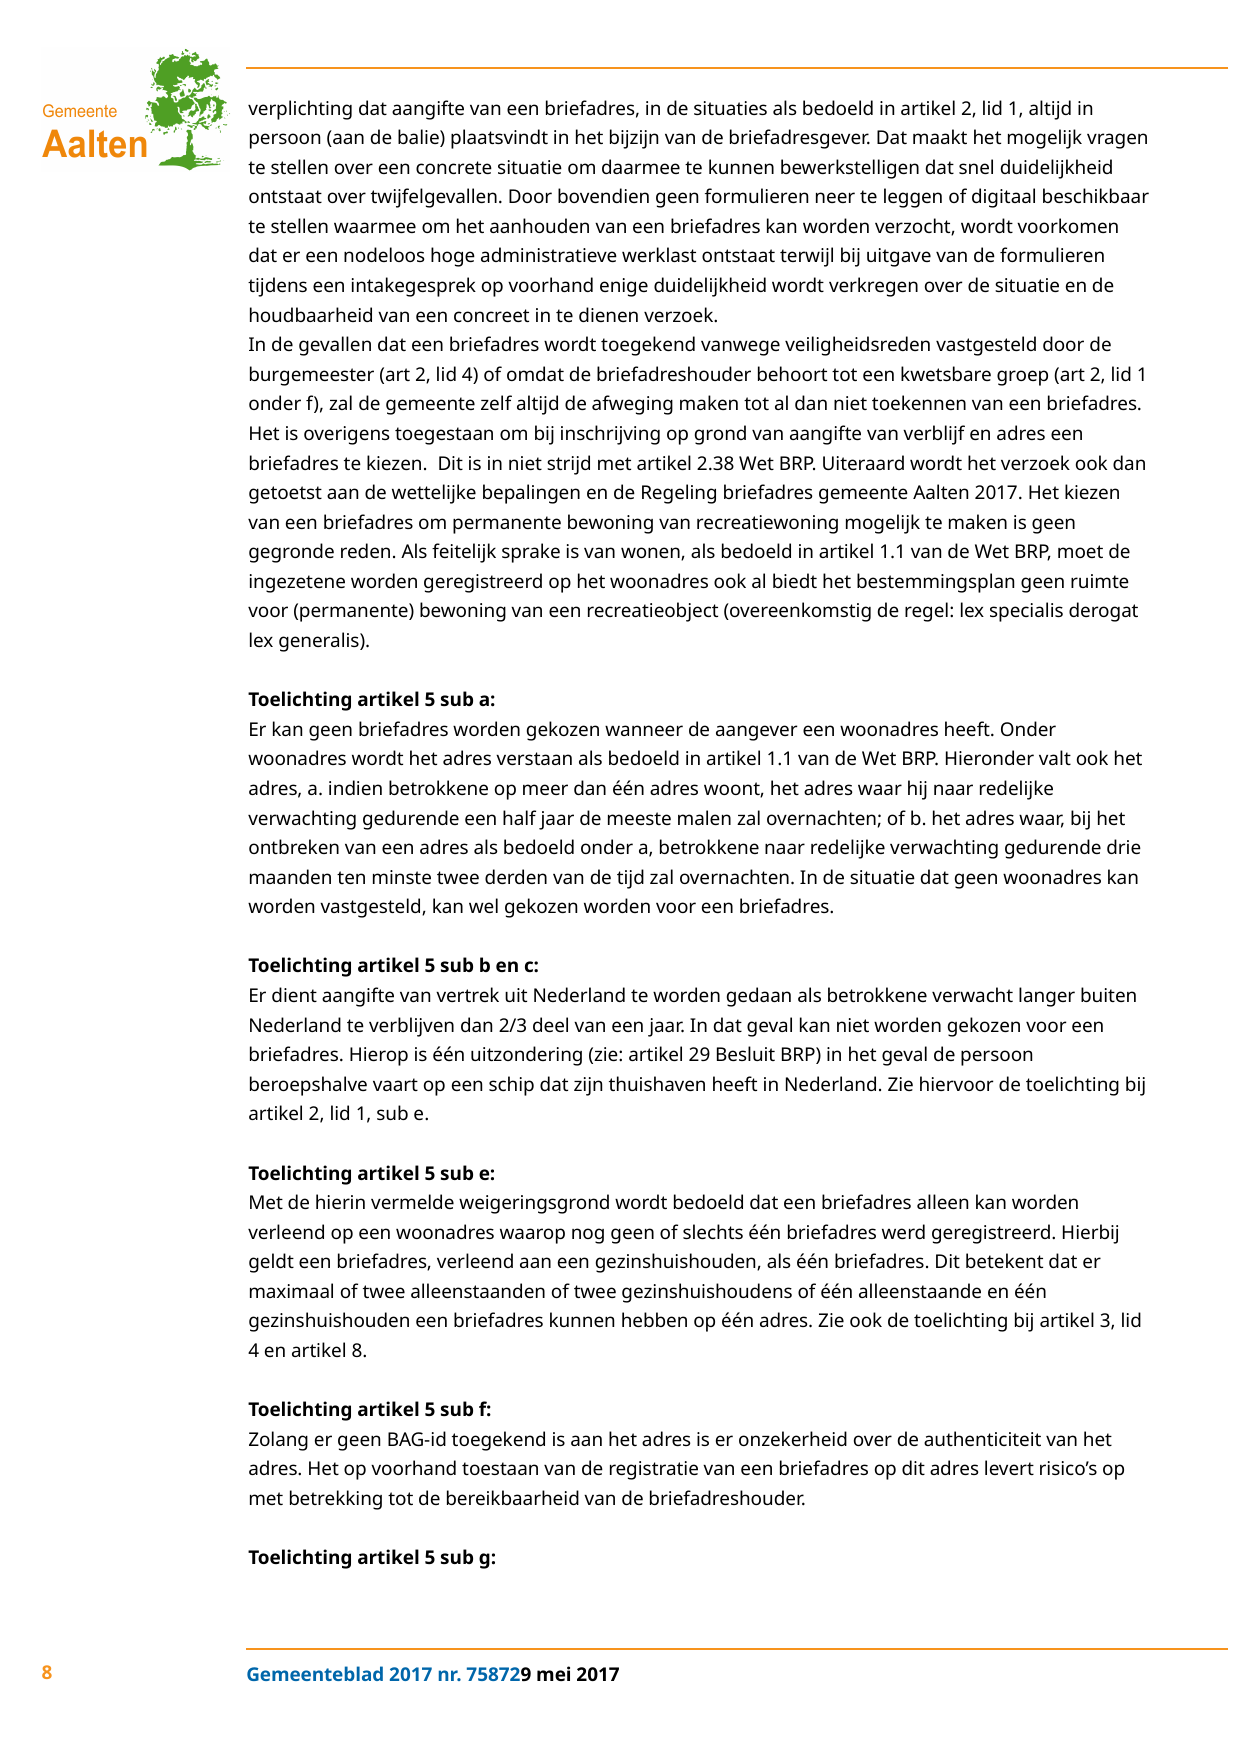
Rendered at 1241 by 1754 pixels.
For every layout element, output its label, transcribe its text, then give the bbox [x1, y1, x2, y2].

text Met de hierin vermelde weigeringsgrond wordt bedoeld dat een briefadres alleen kan worden verleend op een woonadres waarop nog geen of slechts één briefadres werd geregistreerd. Hierbij geldt een briefadres, verleend aan een gezinshuishouden, als één briefadres. Dit betekent dat er maximaal of twee alleenstaanden of twee gezinshuishoudens of één alleenstaande en één gezinshuishouden een briefadres kunnen hebben op één adres. Zie ook de toelichting bij artikel 3, lid 4 en artikel 8. [248, 1189, 1152, 1363]
text Er dient aangifte van vertrek uit Nederland te worden gedaan als betrokkene verwacht langer buiten Nederland te verblijven dan 2/3 deel van een jaar. In dat geval kan niet worden gekozen voor een briefadres. Hierop is één uitzondering (zie: artikel 29 Besluit BRP) in het geval de persoon beroepshalve vaart op een schip dat zijn thuishaven heeft in Nederland. Zie hiervoor de toelichting bij artikel 2, lid 1, sub e. [248, 982, 1152, 1126]
text Toelichting artikel 5 sub g: [248, 1544, 1152, 1570]
text Zolang er geen BAG-id toegekend is aan het adres is er onzekerheid over de authenticiteit van het adres. Het op voorhand toestaan van de registratie van een briefadres op dit adres levert risico’s op met betrekking tot de bereikbaarheid van de briefadreshouder. [248, 1426, 1152, 1511]
text Toelichting artikel 5 sub f: [248, 1396, 1152, 1422]
text Toelichting artikel 5 sub a: [248, 686, 1152, 712]
text Er kan geen briefadres worden gekozen wanneer de aangever een woonadres heeft. Onder woonadres wordt het adres verstaan als bedoeld in artikel 1.1 van de Wet BRP. Hieronder valt ook het adres, a. indien betrokkene op meer dan één adres woont, het adres waar hij naar redelijke verwachting gedurende een half jaar de meeste malen zal overnachten; of b. het adres waar, bij het ontbreken van een adres als bedoeld onder a, betrokkene naar redelijke verwachting gedurende drie maanden ten minste twee derden van de tijd zal overnachten. In de situatie dat geen woonadres kan worden vastgesteld, kan wel gekozen worden voor een briefadres. [248, 716, 1152, 919]
text Toelichting artikel 5 sub e: [248, 1160, 1152, 1186]
text Toelichting artikel 5 sub b en c: [248, 953, 1152, 978]
text In de gevallen dat een briefadres wordt toegekend vanwege veiligheidsreden vastgesteld door de burgemeester (art 2, lid 4) of omdat de briefadreshouder behoort tot een kwetsbare groep (art 2, lid 1 onder f), zal de gemeente zelf altijd de afweging maken tot al dan niet toekennen van een briefadres. [248, 331, 1152, 416]
text Het is overigens toegestaan om bij inschrijving op grond van aangifte van verblijf en adres een briefadres te kiezen. Dit is in niet strijd met artikel 2.38 Wet BRP. Uiteraard wordt het verzoek ook dan getoetst aan de wettelijke bepalingen en de Regeling briefadres gemeente Aalten 2017. Het kiezen van een briefadres om permanente bewoning van recreatiewoning mogelijk te maken is geen gegronde reden. Als feitelijk sprake is van wonen, als bedoeld in artikel 1.1 van de Wet BRP, moet de ingezetene worden geregistreerd op het woonadres ook al biedt het bestemmingsplan geen ruimte voor (permanente) bewoning van een recreatieobject (overeenkomstig de regel: lex specialis derogat lex generalis). [248, 420, 1152, 653]
text verplichting dat aangifte van een briefadres, in de situaties als bedoeld in artikel 2, lid 1, altijd in persoon (aan de balie) plaatsvindt in het bijzijn van de briefadresgever. Dat maakt het mogelijk vragen te stellen over een concrete situatie om daarmee te kunnen bewerkstelligen dat snel duidelijkheid ontstaat over twijfelgevallen. Door bovendien geen formulieren neer te leggen of digitaal beschikbaar te stellen waarmee om het aanhouden van een briefadres kan worden verzocht, wordt voorkomen dat er een nodeloos hoge administratieve werklast ontstaat terwijl bij uitgave van de formulieren tijdens een intakegesprek op voorhand enige duidelijkheid wordt verkregen over de situatie en de houdbaarheid van een concreet in te dienen verzoek. [248, 95, 1152, 328]
picture [41, 47, 231, 172]
